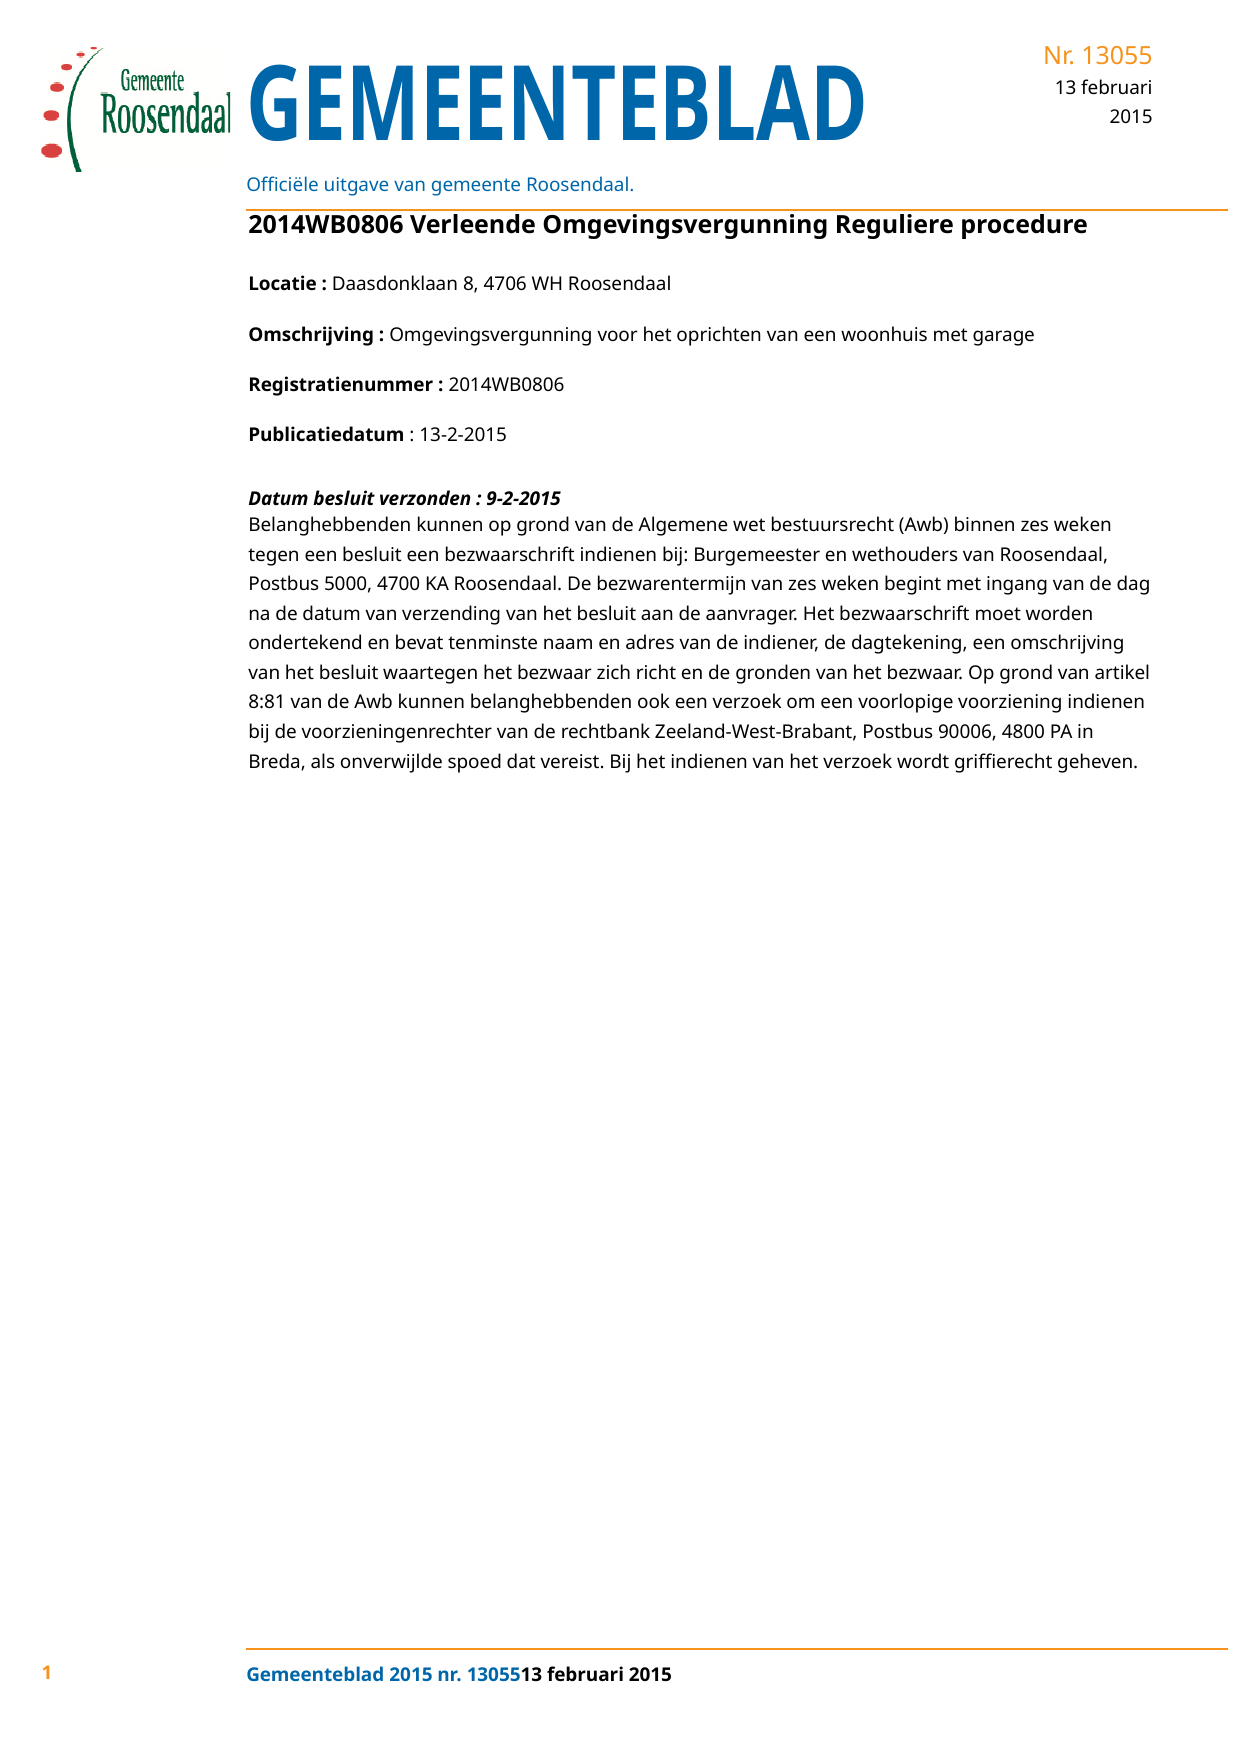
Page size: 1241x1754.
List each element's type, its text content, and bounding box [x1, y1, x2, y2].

text Locatie : Daasdonklaan 8, 4706 WH Roosendaal [248, 270, 1152, 296]
text Registratienummer : 2014WB0806 [248, 371, 1152, 397]
text 2014WB0806 Verleende Omgevingsvergunning Reguliere procedure [248, 211, 1152, 241]
text Omschrijving : Omgevingsvergunning voor het oprichten van een woonhuis met garage [248, 321, 1152, 346]
text Belanghebbenden kunnen op grond van de Algemene wet bestuursrecht (Awb) binnen zes weken tegen een besluit een bezwaarschrift indienen bij: Burgemeester en wethouders van Roosendaal, Postbus 5000, 4700 KA Roosendaal. De bezwarentermijn van zes weken begint met ingang van de dag na de datum van verzending van het besluit aan de aanvrager. Het bezwaarschrift moet worden ondertekend en bevat tenminste naam en adres van de indiener, de dagtekening, een omschrijving van het besluit waartegen het bezwaar zich richt en de gronden van het bezwaar. Op grond van artikel 8:81 van de Awb kunnen belanghebbenden ook een verzoek om een voorlopige voorziening indienen bij de voorzieningenrechter van de rechtbank Zeeland-West-Brabant, Postbus 90006, 4800 PA in Breda, als onverwijlde spoed dat vereist. Bij het indienen van het verzoek wordt griffierecht geheven. [248, 511, 1152, 774]
text Publicatiedatum : 13-2-2015 [248, 422, 1152, 447]
picture [41, 47, 231, 172]
text Datum besluit verzonden : 9-2-2015 [248, 486, 1152, 511]
